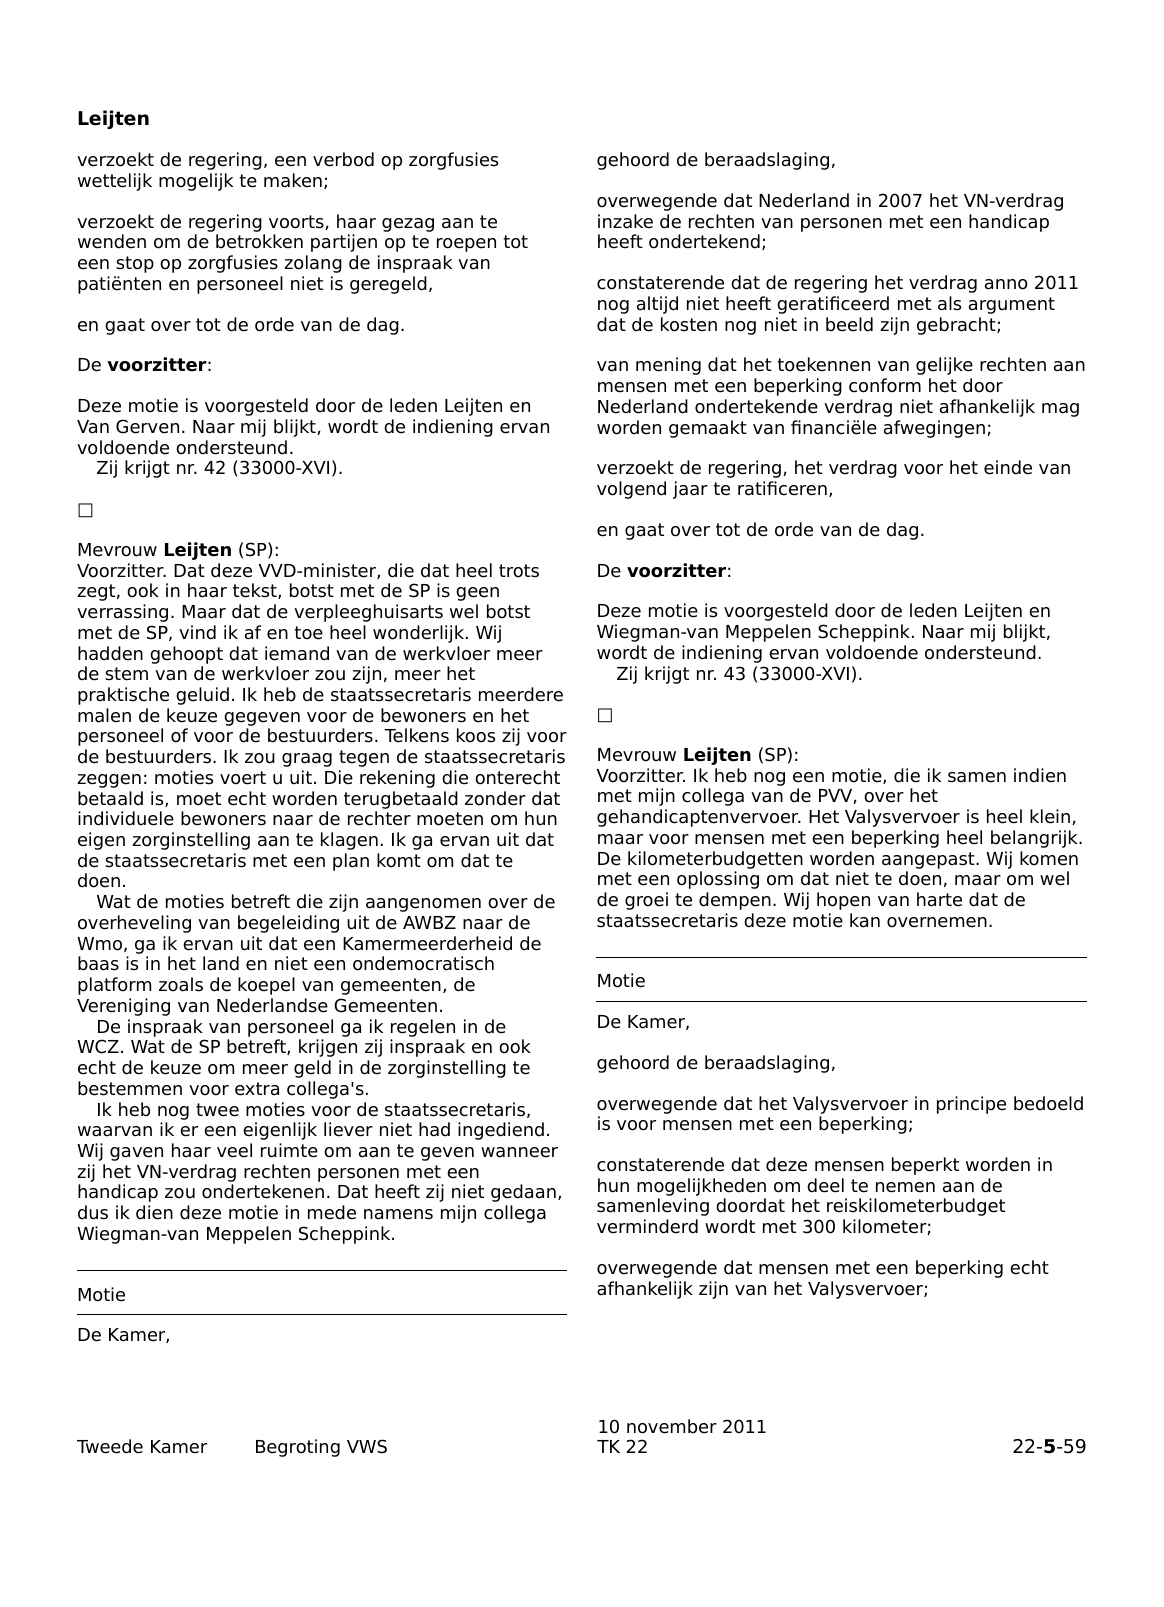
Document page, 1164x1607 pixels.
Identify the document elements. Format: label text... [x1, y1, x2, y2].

text Voorzitter. Ik heb nog een motie, die ik samen indien met mijn collega van de PVV, over het gehandicaptenvervoer. Het Valysvervoer is heel klein, maar voor mensen met een beperking heel belangrijk. De kilometerbudgetten worden aangepast. Wij komen met een oplossing om dat niet te doen, maar om wel de groei te dempen. Wij hopen van harte dat de staatssecretaris deze motie kan overnemen. [596, 766, 1087, 931]
text Zij krijgt nr. 43 (33000-XVI). [596, 663, 1087, 684]
text Mevrouw Leijten (SP): [596, 745, 1087, 766]
text constaterende dat deze mensen beperkt worden in hun mogelijkheden om deel te nemen aan de samenleving doordat het reiskilometerbudget verminderd wordt met 300 kilometer; [596, 1155, 1087, 1238]
text Motie [596, 971, 1087, 992]
text De voorzitter: [77, 355, 567, 376]
text verzoekt de regering, een verbod op zorgfusies wettelijk mogelijk te maken; [77, 150, 567, 192]
text en gaat over tot de orde van de dag. [77, 314, 567, 335]
text De voorzitter: [596, 560, 1087, 581]
text verzoekt de regering voorts, haar gezag aan te wenden om de betrokken partijen op te roepen tot een stop op zorgfusies zolang de inspraak van patiënten en personeel niet is geregeld, [77, 212, 567, 294]
text De Kamer, [596, 1012, 1087, 1033]
text De Kamer, [77, 1325, 567, 1346]
text overwegende dat het Valysvervoer in principe bedoeld is voor mensen met een beperking; [596, 1093, 1087, 1135]
text verzoekt de regering, het verdrag voor het einde van volgend jaar te ratificeren, [596, 458, 1087, 500]
text en gaat over tot de orde van de dag. [596, 520, 1087, 540]
text □ [596, 704, 1087, 725]
text gehoord de beraadslaging, [596, 1053, 1087, 1073]
text Zij krijgt nr. 42 (33000-XVI). [77, 458, 567, 479]
text Voorzitter. Dat deze VVD-minister, die dat heel trots zegt, ook in haar tekst, botst met de SP is geen verrassing. Maar dat de verpleeghuisarts wel botst met de SP, vind ik af en toe heel wonderlijk. Wij hadden gehoopt dat iemand van de werkvloer meer de stem van de werkvloer zou zijn, meer het praktische geluid. Ik heb de staatssecretaris meerdere malen de keuze gegeven voor de bewoners en het personeel of voor de bestuurders. Telkens koos zij voor de bestuurders. Ik zou graag tegen de staatssecretaris zeggen: moties voert u uit. Die rekening die onterecht betaald is, moet echt worden terugbetaald zonder dat individuele bewoners naar de rechter moeten om hun eigen zorginstelling aan te klagen. Ik ga ervan uit dat de staatssecretaris met een plan komt om dat te doen. [77, 560, 567, 892]
text Motie [77, 1284, 567, 1305]
text □ [77, 499, 567, 520]
text Wat de moties betreft die zijn aangenomen over de overheveling van begeleiding uit de AWBZ naar de Wmo, ga ik ervan uit dat een Kamermeerderheid de baas is in het land en niet een ondemocratisch platform zoals de koepel van gemeenten, de Vereniging van Nederlandse Gemeenten. [77, 892, 567, 1016]
text overwegende dat Nederland in 2007 het VN-verdrag inzake de rechten van personen met een handicap heeft ondertekend; [596, 191, 1087, 253]
text De inspraak van personeel ga ik regelen in de WCZ. Wat de SP betreft, krijgen zij inspraak en ook echt de keuze om meer geld in de zorginstelling te bestemmen voor extra collega's. [77, 1016, 567, 1099]
text Ik heb nog twee moties voor de staatssecretaris, waarvan ik er een eigenlijk liever niet had ingediend. Wij gaven haar veel ruimte om aan te geven wanneer zij het VN-verdrag rechten personen met een handicap zou ondertekenen. Dat heeft zij niet gedaan, dus ik dien deze motie in mede namens mijn collega Wiegman-van Meppelen Scheppink. [77, 1099, 567, 1244]
text Deze motie is voorgesteld door de leden Leijten en Van Gerven. Naar mij blijkt, wordt de indiening ervan voldoende ondersteund. [77, 396, 567, 458]
text overwegende dat mensen met een beperking echt afhankelijk zijn van het Valysvervoer; [596, 1258, 1087, 1299]
text Deze motie is voorgesteld door de leden Leijten en Wiegman-van Meppelen Scheppink. Naar mij blijkt, wordt de indiening ervan voldoende ondersteund. [596, 601, 1087, 663]
text gehoord de beraadslaging, [596, 150, 1087, 171]
text van mening dat het toekennen van gelijke rechten aan mensen met een beperking conform het door Nederland ondertekende verdrag niet afhankelijk mag worden gemaakt van financiële afwegingen; [596, 355, 1087, 438]
text constaterende dat de regering het verdrag anno 2011 nog altijd niet heeft geratificeerd met als argument dat de kosten nog niet in beeld zijn gebracht; [596, 273, 1087, 335]
text Mevrouw Leijten (SP): [77, 540, 567, 560]
